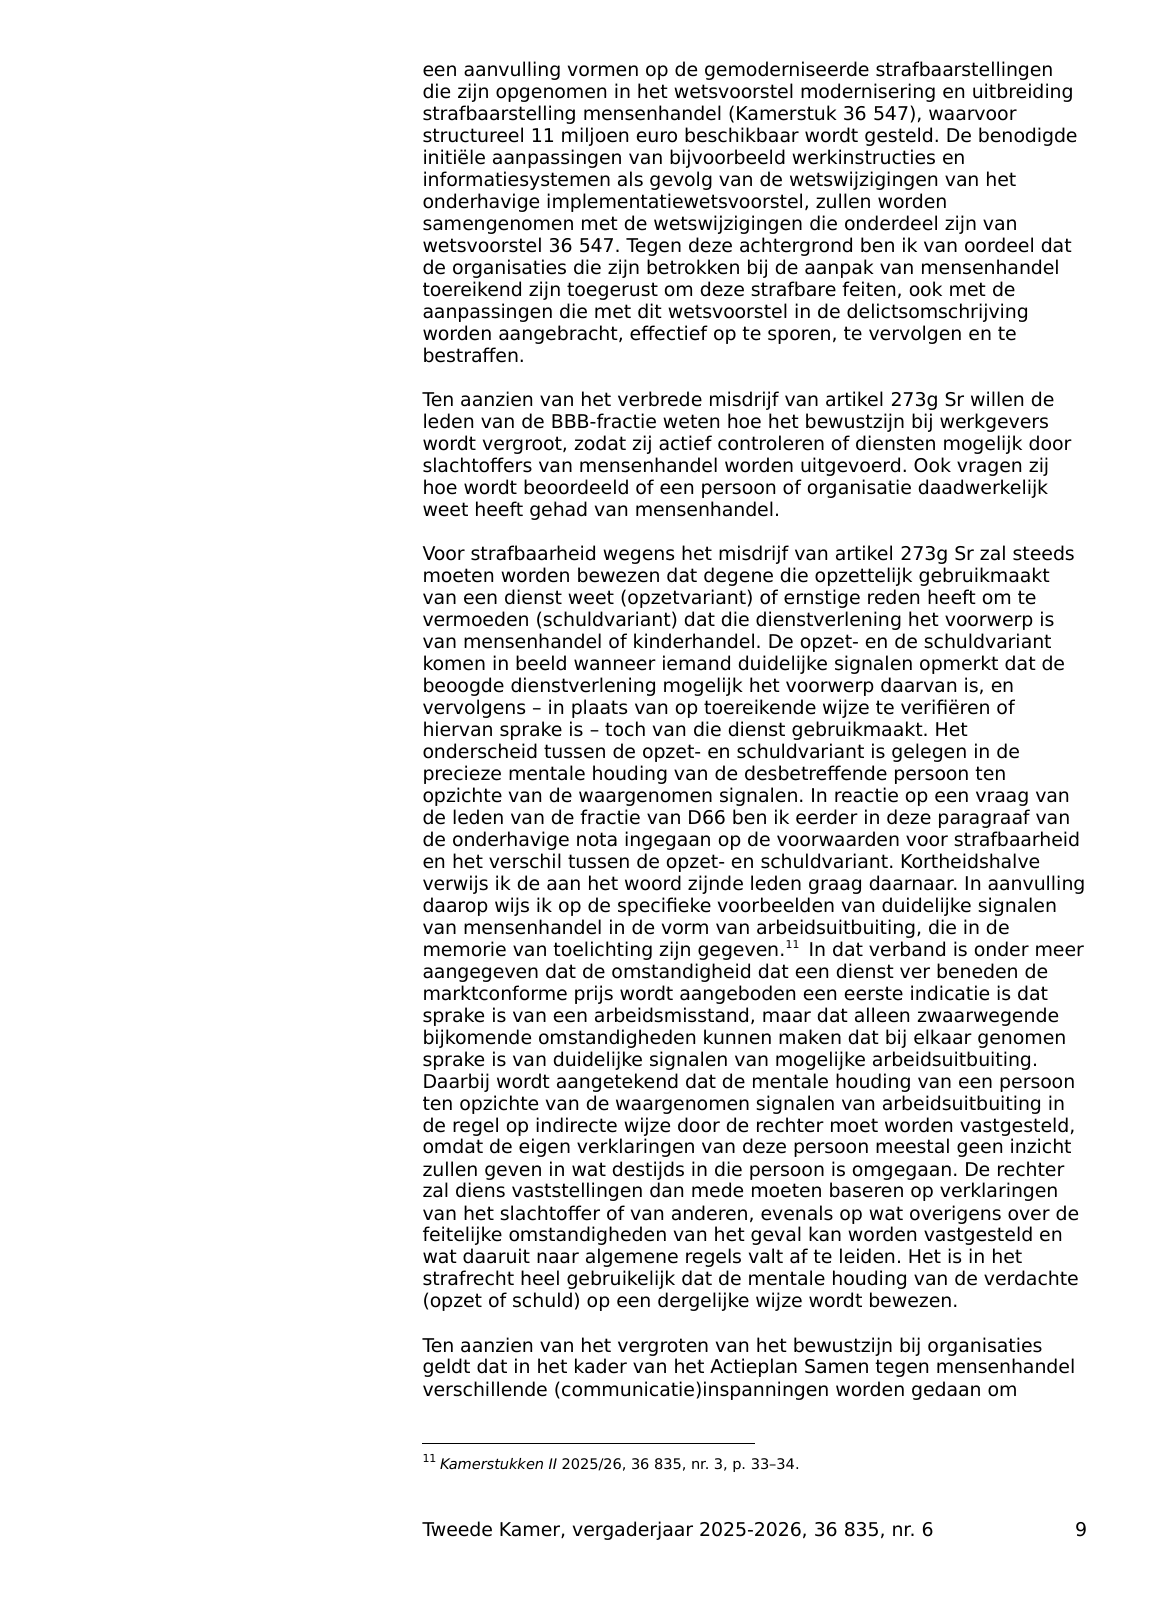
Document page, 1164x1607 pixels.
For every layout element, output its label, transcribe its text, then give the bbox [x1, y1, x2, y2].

text Ten aanzien van het vergroten van het bewustzijn bij organisaties geldt dat in het kader van het Actieplan Samen tegen mensenhandel verschillende (communicatie)inspanningen worden gedaan om [422, 1334, 1087, 1400]
text Ten aanzien van het verbrede misdrijf van artikel 273g Sr willen de leden van de BBB-fractie weten hoe het bewustzijn bij werkgevers wordt vergroot, zodat zij actief controleren of diensten mogelijk door slachtoffers van mensenhandel worden uitgevoerd. Ook vragen zij hoe wordt beoordeeld of een persoon of organisatie daadwerkelijk weet heeft gehad van mensenhandel. [422, 389, 1087, 521]
text een aanvulling vormen op de gemoderniseerde strafbaarstellingen die zijn opgenomen in het wetsvoorstel modernisering en uitbreiding strafbaarstelling mensenhandel (Kamerstuk 36 547), waarvoor structureel 11 miljoen euro beschikbaar wordt gesteld. De benodigde initiële aanpassingen van bijvoorbeeld werkinstructies en informatiesystemen als gevolg van de wetswijzigingen van het onderhavige implementatiewetsvoorstel, zullen worden samengenomen met de wetswijzigingen die onderdeel zijn van wetsvoorstel 36 547. Tegen deze achtergrond ben ik van oordeel dat de organisaties die zijn betrokken bij de aanpak van mensenhandel toereikend zijn toegerust om deze strafbare feiten, ook met de aanpassingen die met dit wetsvoorstel in de delictsomschrijving worden aangebracht, effectief op te sporen, te vervolgen en te bestraffen. [422, 59, 1087, 367]
text Voor strafbaarheid wegens het misdrijf van artikel 273g Sr zal steeds moeten worden bewezen dat degene die opzettelijk gebruikmaakt van een dienst weet (opzetvariant) of ernstige reden heeft om te vermoeden (schuldvariant) dat die dienstverlening het voorwerp is van mensenhandel of kinderhandel. De opzet- en de schuldvariant komen in beeld wanneer iemand duidelijke signalen opmerkt dat de beoogde dienstverlening mogelijk het voorwerp daarvan is, en vervolgens – in plaats van op toereikende wijze te verifiëren of hiervan sprake is – toch van die dienst gebruikmaakt. Het onderscheid tussen de opzet- en schuldvariant is gelegen in de precieze mentale houding van de desbetreffende persoon ten opzichte van de waargenomen signalen. In reactie op een vraag van de leden van de fractie van D66 ben ik eerder in deze paragraaf van de onderhavige nota ingegaan op de voorwaarden voor strafbaarheid en het verschil tussen de opzet- en schuldvariant. Kortheidshalve verwijs ik de aan het woord zijnde leden graag daarnaar. In aanvulling daarop wijs ik op de specifieke voorbeelden van duidelijke signalen van mensenhandel in de vorm van arbeidsuitbuiting, die in de memorie van toelichting zijn gegeven. In dat verband is onder meer aangegeven dat de omstandigheid dat een dienst ver beneden de marktconforme prijs wordt aangeboden een eerste indicatie is dat sprake is van een arbeidsmisstand, maar dat alleen zwaarwegende bijkomende omstandigheden kunnen maken dat bij elkaar genomen sprake is van duidelijke signalen van mogelijke arbeidsuitbuiting. Daarbij wordt aangetekend dat de mentale houding van een persoon ten opzichte van de waargenomen signalen van arbeidsuitbuiting in de regel op indirecte wijze door de rechter moet worden vastgesteld, omdat de eigen verklaringen van deze persoon meestal geen inzicht zullen geven in wat destijds in die persoon is omgegaan. De rechter zal diens vaststellingen dan mede moeten baseren op verklaringen van het slachtoffer of van anderen, evenals op wat overigens over de feitelijke omstandigheden van het geval kan worden vastgesteld en wat daaruit naar algemene regels valt af te leiden. Het is in het strafrecht heel gebruikelijk dat de mentale houding van de verdachte (opzet of schuld) op een dergelijke wijze wordt bewezen. [422, 543, 1087, 1312]
text Kamerstukken II 2025/26, 36 835, nr. 3, p. 33–34. [422, 1452, 1087, 1474]
